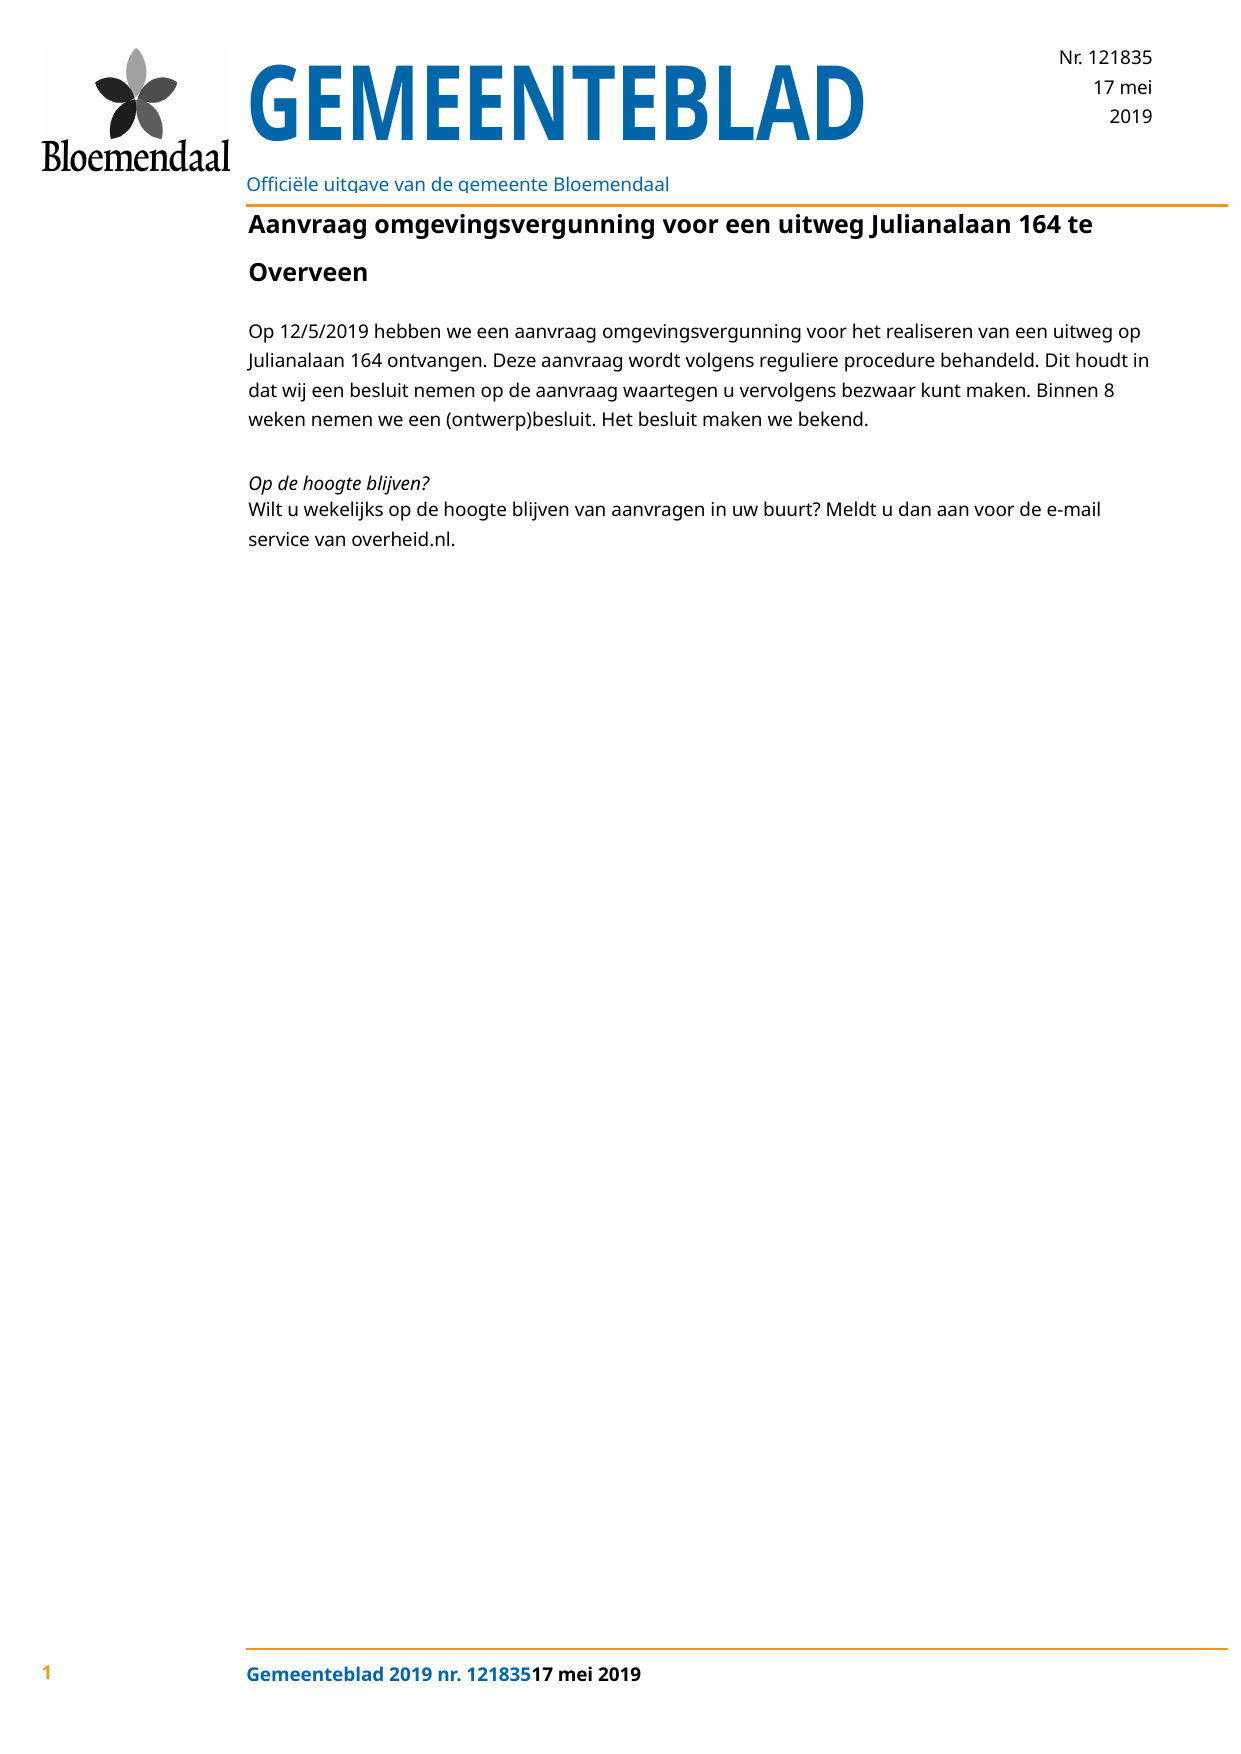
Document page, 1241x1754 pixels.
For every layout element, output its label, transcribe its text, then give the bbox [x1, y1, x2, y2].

picture [41, 47, 231, 172]
text Wilt u wekelijks op de hoogte blijven van aanvragen in uw buurt? Meldt u dan aan voor de e-mail service van overheid.nl. [248, 496, 1152, 552]
text Op de hoogte blijven? [248, 471, 1152, 496]
text Aanvraag omgevingsvergunning voor een uitweg Julianalaan 164 te Overveen [248, 207, 1152, 288]
text Op 12/5/2019 hebben we een aanvraag omgevingsvergunning voor het realiseren van een uitweg op Julianalaan 164 ontvangen. Deze aanvraag wordt volgens reguliere procedure behandeld. Dit houdt in dat wij een besluit nemen op de aanvraag waartegen u vervolgens bezwaar kunt maken. Binnen 8 weken nemen we een (ontwerp)besluit. Het besluit maken we bekend. [248, 318, 1152, 432]
